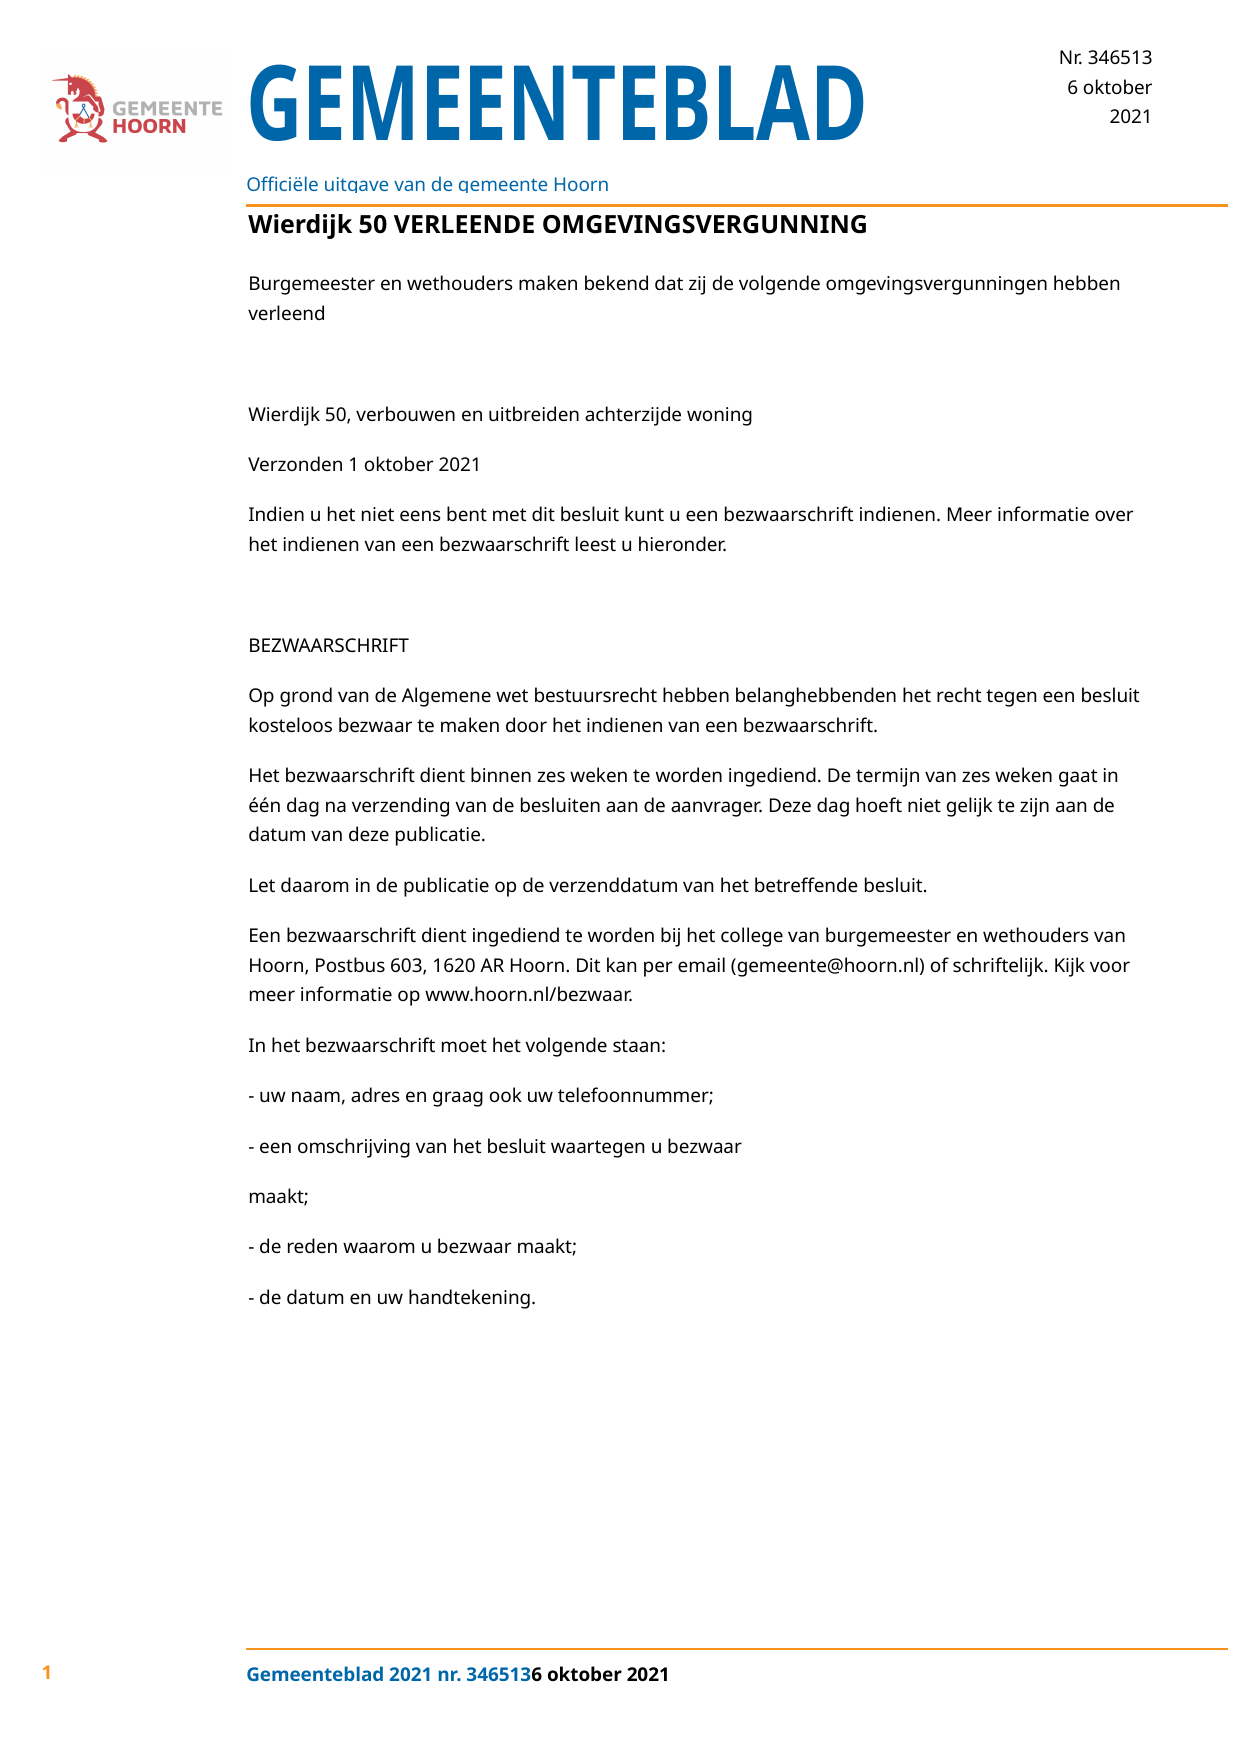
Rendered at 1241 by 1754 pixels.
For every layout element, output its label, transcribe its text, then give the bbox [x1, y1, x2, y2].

text Indien u het niet eens bent met dit besluit kunt u een bezwaarschrift indienen. Meer informatie over het indienen van een bezwaarschrift leest u hieronder. [248, 502, 1152, 557]
picture [41, 47, 231, 172]
text Het bezwaarschrift dient binnen zes weken te worden ingediend. De termijn van zes weken gaat in één dag na verzending van de besluiten aan de aanvrager. Deze dag hoeft niet gelijk te zijn aan de datum van deze publicatie. [248, 762, 1152, 847]
text Wierdijk 50, verbouwen en uitbreiden achterzijde woning [248, 401, 1152, 426]
text In het bezwaarschrift moet het volgende staan: [248, 1032, 1152, 1058]
text Op grond van de Algemene wet bestuursrecht hebben belanghebbenden het recht tegen een besluit kosteloos bezwaar te maken door het indienen van een bezwaarschrift. [248, 682, 1152, 738]
text maakt; [248, 1183, 1152, 1209]
text Wierdijk 50 VERLEENDE OMGEVINGSVERGUNNING [248, 207, 1152, 241]
text BEZWAARSCHRIFT [248, 632, 1152, 658]
text Burgemeester en wethouders maken bekend dat zij de volgende omgevingsvergunningen hebben verleend [248, 270, 1152, 326]
text Verzonden 1 oktober 2021 [248, 451, 1152, 477]
text - de reden waarom u bezwaar maakt; [248, 1234, 1152, 1259]
text Een bezwaarschrift dient ingediend te worden bij het college van burgemeester en wethouders van Hoorn, Postbus 603, 1620 AR Hoorn. Dit kan per email (gemeente@hoorn.nl) of schriftelijk. Kijk voor meer informatie op www.hoorn.nl/bezwaar. [248, 922, 1152, 1007]
text - een omschrijving van het besluit waartegen u bezwaar [248, 1133, 1152, 1158]
text - de datum en uw handtekening. [248, 1284, 1152, 1310]
text - uw naam, adres en graag ook uw telefoonnummer; [248, 1082, 1152, 1108]
text Let daarom in de publicatie op de verzenddatum van het betreffende besluit. [248, 872, 1152, 898]
